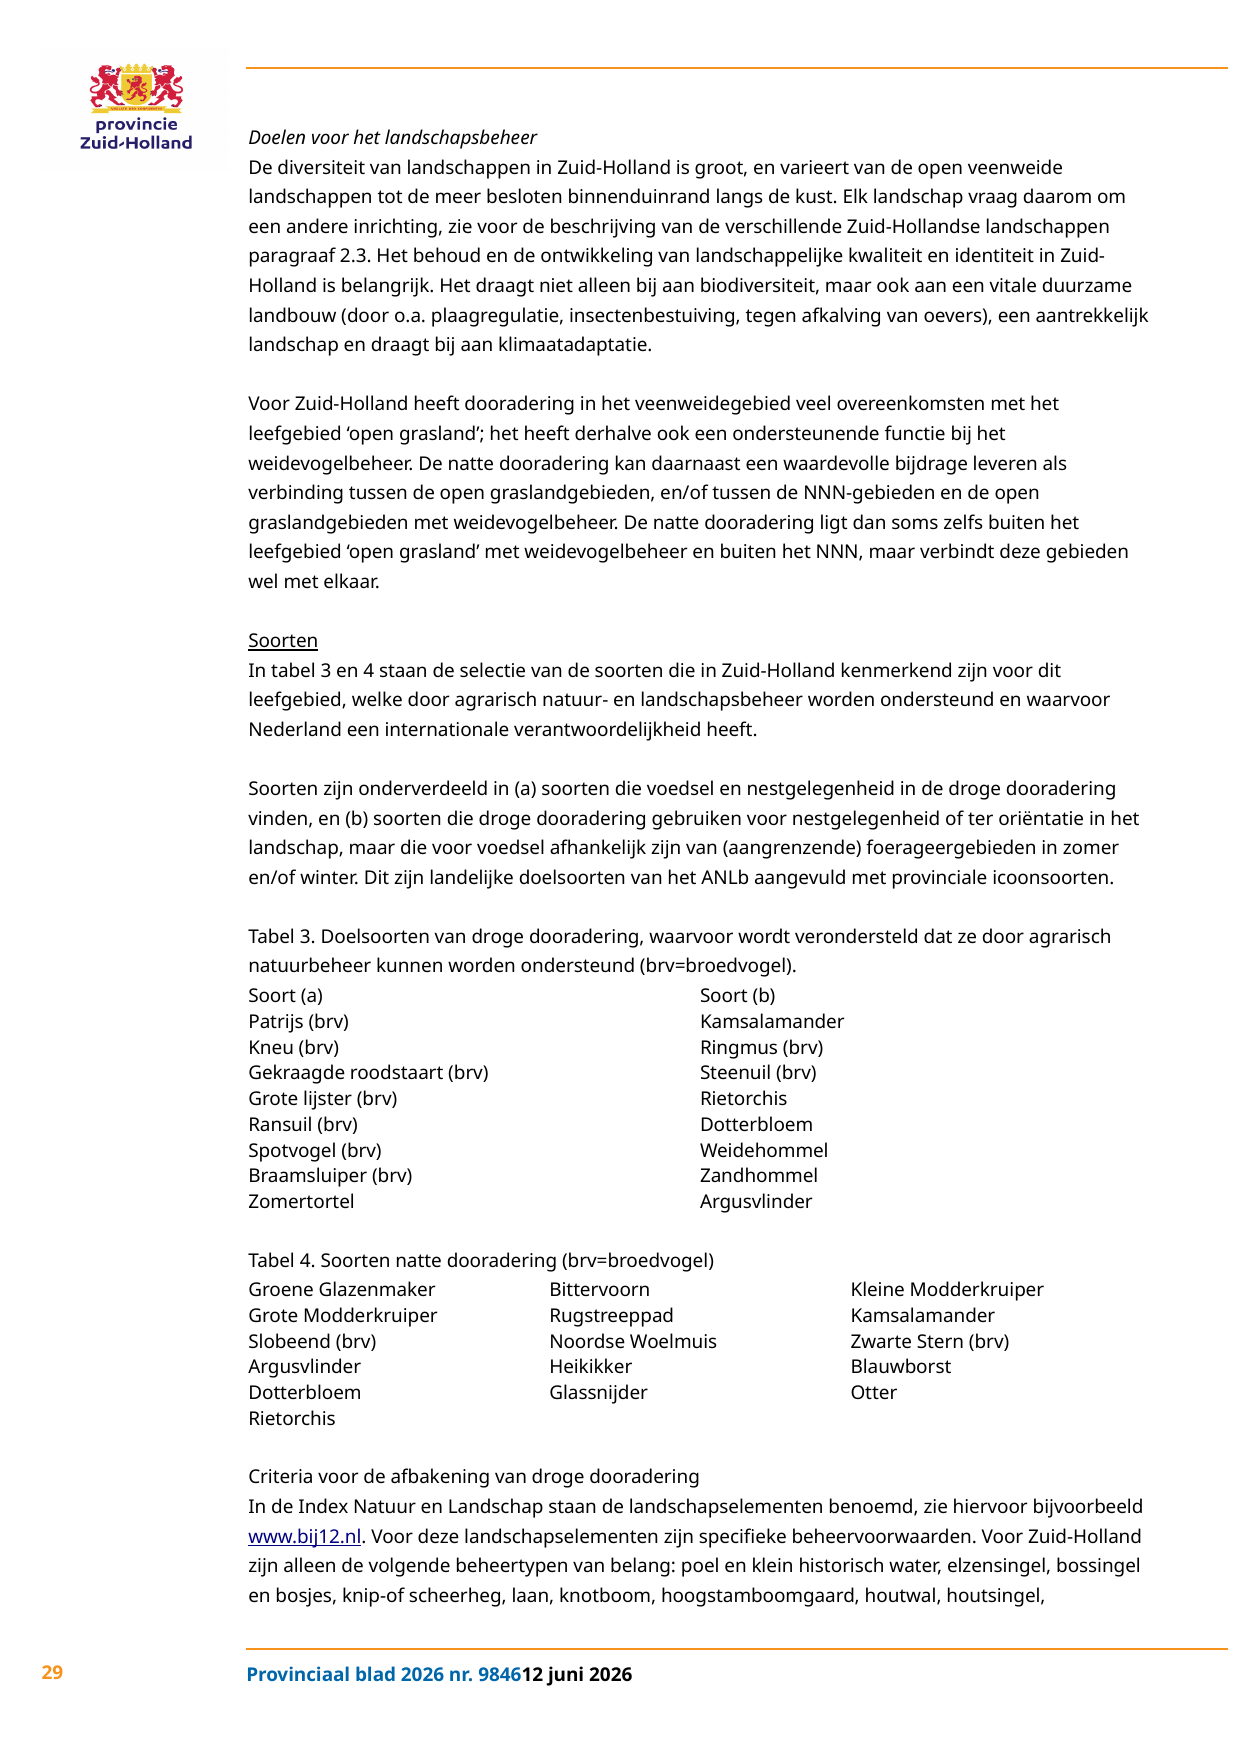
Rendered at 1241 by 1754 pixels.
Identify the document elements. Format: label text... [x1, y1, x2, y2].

table_cell Rietorchis [248, 1405, 549, 1431]
text In tabel 3 en 4 staan de selectie van de soorten die in Zuid-Holland kenmerkend zijn voor dit leefgebied, welke door agrarisch natuur- en landschapsbeheer worden ondersteund en waarvoor Nederland een internationale verantwoordelijkheid heeft. [248, 657, 1152, 742]
text Tabel 3. Doelsoorten van droge dooradering, waarvoor wordt verondersteld dat ze door agrarisch natuurbeheer kunnen worden ondersteund (brv=broedvogel). [248, 923, 1152, 978]
table_cell Glassnijder [549, 1379, 850, 1405]
text Criteria voor de afbakening van droge dooradering [248, 1464, 1152, 1489]
table_cell Zomertortel [248, 1188, 700, 1214]
text Soorten zijn onderverdeeld in (a) soorten die voedsel en nestgelegenheid in de droge dooradering vinden, en (b) soorten die droge dooradering gebruiken voor nestgelegenheid of ter oriëntatie in het landschap, maar die voor voedsel afhankelijk zijn van (aangrenzende) foerageergebieden in zomer en/of winter. Dit zijn landelijke doelsoorten van het ANLb aangevuld met provinciale icoonsoorten. [248, 775, 1152, 890]
table_cell Kamsalamander [850, 1302, 1152, 1328]
table_cell Grote Modderkruiper [248, 1302, 549, 1328]
table_cell Gekraagde roodstaart (brv) [248, 1060, 700, 1085]
table_cell Noordse Woelmuis [549, 1328, 850, 1354]
table_header Soort (a) [248, 983, 700, 1008]
text In de Index Natuur en Landschap staan de landschapselementen benoemd, zie hiervoor bijvoorbeeld www.bij12.nl. Voor deze landschapselementen zijn specifieke beheervoorwaarden. Voor Zuid-Holland zijn alleen de volgende beheertypen van belang: poel en klein historisch water, elzensingel, bossingel en bosjes, knip-of scheerheg, laan, knotboom, hoogstamboomgaard, houtwal, houtsingel, [248, 1493, 1152, 1608]
picture [41, 47, 231, 172]
table_cell Argusvlinder [700, 1188, 1152, 1214]
table_cell Otter [850, 1379, 1152, 1405]
table_cell Dotterbloem [248, 1379, 549, 1405]
table_cell Weidehommel [700, 1137, 1152, 1162]
table_header Groene Glazenmaker [248, 1276, 549, 1302]
table_cell Zwarte Stern (brv) [850, 1328, 1152, 1354]
text Soorten [248, 627, 1152, 653]
table_cell Spotvogel (brv) [248, 1137, 700, 1162]
table_cell Heikikker [549, 1354, 850, 1379]
text Tabel 4. Soorten natte dooradering (brv=broedvogel) [248, 1247, 1152, 1272]
table_cell Braamsluiper (brv) [248, 1163, 700, 1188]
table_cell Rietorchis [700, 1085, 1152, 1111]
table_cell Kneu (brv) [248, 1034, 700, 1059]
table_header Kleine Modderkruiper [850, 1276, 1152, 1302]
table_cell Blauwborst [850, 1354, 1152, 1379]
text Voor Zuid-Holland heeft dooradering in het veenweidegebied veel overeenkomsten met het leefgebied ‘open grasland’; het heeft derhalve ook een ondersteunende functie bij het weidevogelbeheer. De natte dooradering kan daarnaast een waardevolle bijdrage leveren als verbinding tussen de open graslandgebieden, en/of tussen de NNN-gebieden en de open graslandgebieden met weidevogelbeheer. De natte dooradering ligt dan soms zelfs buiten het leefgebied ‘open grasland’ met weidevogelbeheer en buiten het NNN, maar verbindt deze gebieden wel met elkaar. [248, 391, 1152, 594]
table_cell Kamsalamander [700, 1008, 1152, 1034]
table_cell Grote lijster (brv) [248, 1085, 700, 1111]
table_cell Steenuil (brv) [700, 1060, 1152, 1085]
table_cell Dotterbloem [700, 1111, 1152, 1137]
table_cell Rugstreeppad [549, 1302, 850, 1328]
table_cell Patrijs (brv) [248, 1008, 700, 1034]
table_cell Argusvlinder [248, 1354, 549, 1379]
table_cell Zandhommel [700, 1163, 1152, 1188]
table_cell [549, 1405, 850, 1431]
table_header Bittervoorn [549, 1276, 850, 1302]
table_cell Ringmus (brv) [700, 1034, 1152, 1059]
text De diversiteit van landschappen in Zuid-Holland is groot, en varieert van de open veenweide landschappen tot de meer besloten binnenduinrand langs de kust. Elk landschap vraag daarom om een andere inrichting, zie voor de beschrijving van de verschillende Zuid-Hollandse landschappen paragraaf 2.3. Het behoud en de ontwikkeling van landschappelijke kwaliteit en identiteit in Zuid-Holland is belangrijk. Het draagt niet alleen bij aan biodiversiteit, maar ook aan een vitale duurzame landbouw (door o.a. plaagregulatie, insectenbestuiving, tegen afkalving van oevers), een aantrekkelijk landschap en draagt bij aan klimaatadaptatie. [248, 154, 1152, 357]
table_cell Ransuil (brv) [248, 1111, 700, 1137]
text Doelen voor het landschapsbeheer [248, 124, 1152, 150]
table_cell Slobeend (brv) [248, 1328, 549, 1354]
table_cell [850, 1405, 1152, 1431]
table_header Soort (b) [700, 983, 1152, 1008]
